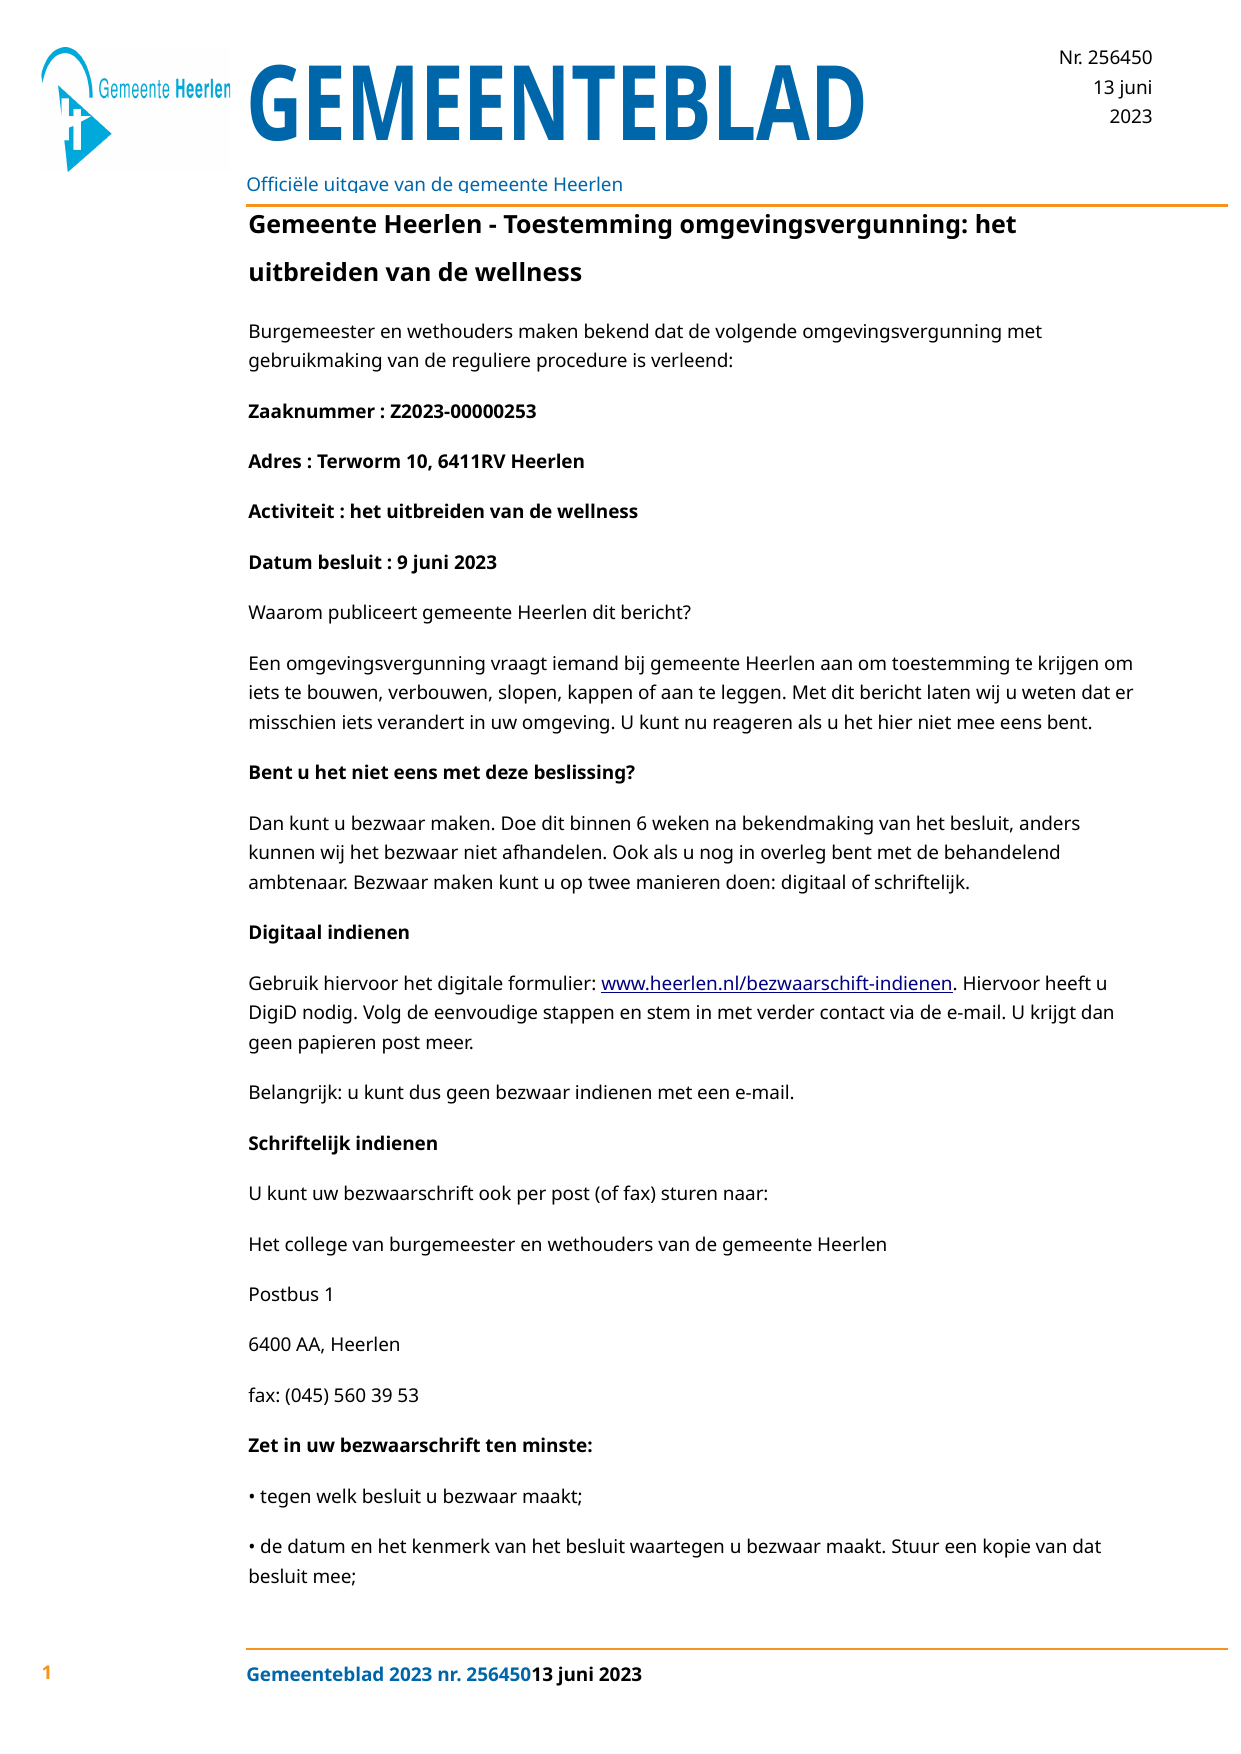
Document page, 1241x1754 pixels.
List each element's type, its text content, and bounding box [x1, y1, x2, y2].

text • tegen welk besluit u bezwaar maakt; [248, 1483, 1152, 1509]
text Datum besluit : 9 juni 2023 [248, 549, 1152, 575]
picture [41, 47, 59, 70]
text • de datum en het kenmerk van het besluit waartegen u bezwaar maakt. Stuur een kopie van dat besluit mee; [248, 1533, 1152, 1589]
text U kunt uw bezwaarschrift ook per post (of fax) sturen naar: [248, 1180, 1152, 1206]
text Bent u het niet eens met deze beslissing? [248, 759, 1152, 785]
text Digitaal indienen [248, 919, 1152, 945]
text Activiteit : het uitbreiden van de wellness [248, 499, 1152, 524]
text Een omgevingsvergunning vraagt iemand bij gemeente Heerlen aan om toestemming te krijgen om iets te bouwen, verbouwen, slopen, kappen of aan te leggen. Met dit bericht laten wij u weten dat er misschien iets verandert in uw omgeving. U kunt nu reageren als u het hier niet mee eens bent. [248, 650, 1152, 735]
text Dan kunt u bezwaar maken. Doe dit binnen 6 weken na bekendmaking van het besluit, anders kunnen wij het bezwaar niet afhandelen. Ook als u nog in overleg bent met de behandelend ambtenaar. Bezwaar maken kunt u op twee manieren doen: digitaal of schriftelijk. [248, 810, 1152, 895]
text Zet in uw bezwaarschrift ten minste: [248, 1432, 1152, 1458]
text 6400 AA, Heerlen [248, 1332, 1152, 1357]
text Adres : Terworm 10, 6411RV Heerlen [248, 448, 1152, 474]
text Belangrijk: u kunt dus geen bezwaar indienen met een e-mail. [248, 1079, 1152, 1105]
text Gebruik hiervoor het digitale formulier: www.heerlen.nl/bezwaarschift-indienen. Hiervoor heeft u DigiD nodig. Volg de eenvoudige stappen en stem in met verder contact via de e-mail. U krijgt dan geen papieren post meer. [248, 970, 1152, 1055]
text Gemeente Heerlen - Toestemming omgevingsvergunning: het uitbreiden van de wellness [248, 207, 1152, 288]
text Burgemeester en wethouders maken bekend dat de volgende omgevingsvergunning met gebruikmaking van de reguliere procedure is verleend: [248, 318, 1152, 373]
text Schriftelijk indienen [248, 1130, 1152, 1156]
text fax: (045) 560 39 53 [248, 1382, 1152, 1408]
text Postbus 1 [248, 1281, 1152, 1307]
text Het college van burgemeester en wethouders van de gemeente Heerlen [248, 1231, 1152, 1257]
text Zaaknummer : Z2023-00000253 [248, 398, 1152, 424]
picture [41, 47, 231, 172]
text Waarom publiceert gemeente Heerlen dit bericht? [248, 599, 1152, 625]
